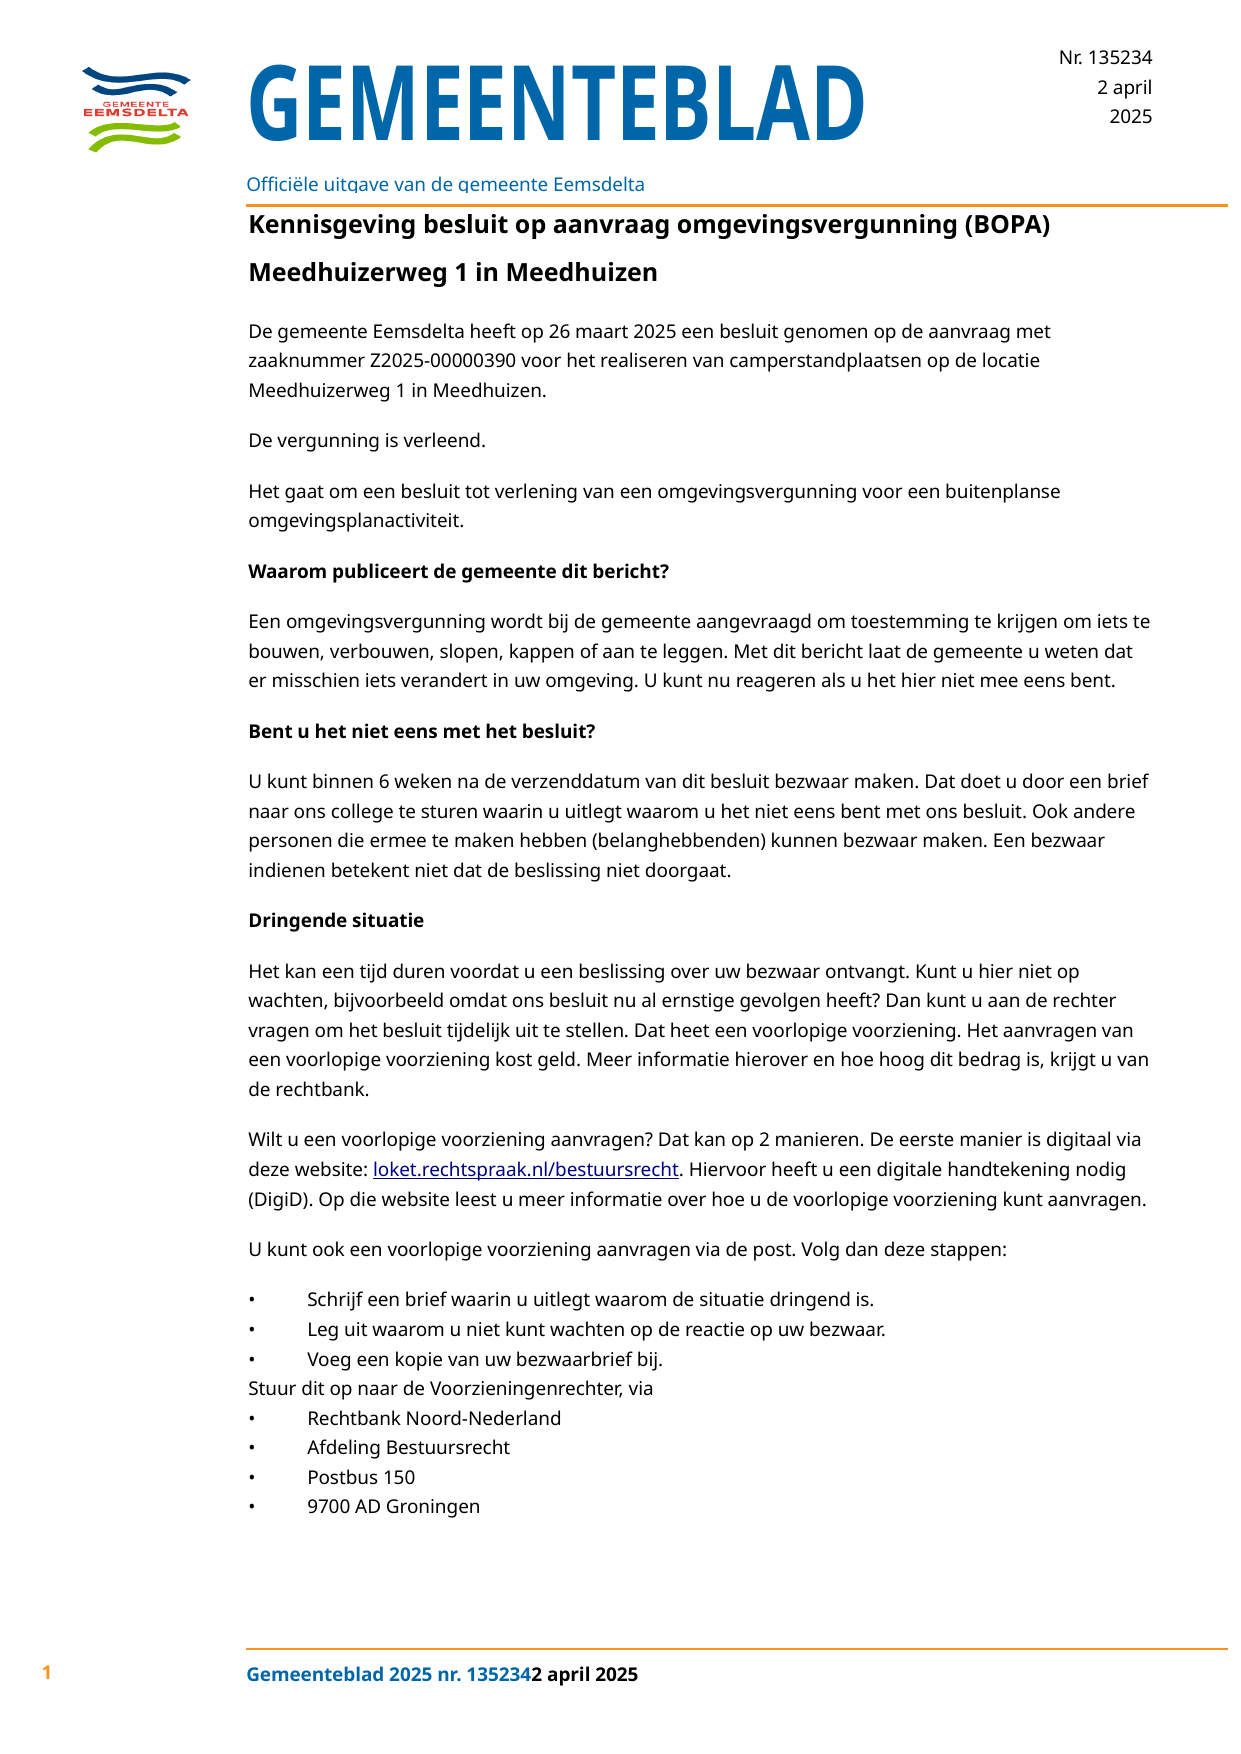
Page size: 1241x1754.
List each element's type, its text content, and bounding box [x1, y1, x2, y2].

text Stuur dit op naar de Voorzieningenrechter, via [248, 1375, 1152, 1401]
list Afdeling Bestuursrecht [248, 1434, 1152, 1460]
list Rechtbank Noord-Nederland [248, 1405, 1152, 1431]
text Dringende situatie [248, 907, 1152, 933]
text U kunt binnen 6 weken na de verzenddatum van dit besluit bezwaar maken. Dat doet u door een brief naar ons college te sturen waarin u uitlegt waarom u het niet eens bent met ons besluit. Ook andere personen die ermee te maken hebben (belanghebbenden) kunnen bezwaar maken. Een bezwaar indienen betekent niet dat de beslissing niet doorgaat. [248, 768, 1152, 883]
text U kunt ook een voorlopige voorziening aanvragen via de post. Volg dan deze stappen: [248, 1236, 1152, 1262]
list Schrijf een brief waarin u uitlegt waarom de situatie dringend is. [248, 1287, 1152, 1312]
picture [41, 47, 231, 172]
text De gemeente Eemsdelta heeft op 26 maart 2025 een besluit genomen op de aanvraag met zaaknummer Z2025-00000390 voor het realiseren van camperstandplaatsen op de locatie Meedhuizerweg 1 in Meedhuizen. [248, 318, 1152, 403]
list Voeg een kopie van uw bezwaarbrief bij. [248, 1346, 1152, 1372]
text Bent u het niet eens met het besluit? [248, 718, 1152, 744]
text Het gaat om een besluit tot verlening van een omgevingsvergunning voor een buitenplanse omgevingsplanactiviteit. [248, 478, 1152, 533]
text Waarom publiceert de gemeente dit bericht? [248, 558, 1152, 584]
text Een omgevingsvergunning wordt bij de gemeente aangevraagd om toestemming te krijgen om iets te bouwen, verbouwen, slopen, kappen of aan te leggen. Met dit bericht laat de gemeente u weten dat er misschien iets verandert in uw omgeving. U kunt nu reageren als u het hier niet mee eens bent. [248, 608, 1152, 693]
list 9700 AD Groningen [248, 1494, 1152, 1519]
text Het kan een tijd duren voordat u een beslissing over uw bezwaar ontvangt. Kunt u hier niet op wachten, bijvoorbeeld omdat ons besluit nu al ernstige gevolgen heeft? Dan kunt u aan de rechter vragen om het besluit tijdelijk uit te stellen. Dat heet een voorlopige voorziening. Het aanvragen van een voorlopige voorziening kost geld. Meer informatie hierover en hoe hoog dit bedrag is, krijgt u van de rechtbank. [248, 958, 1152, 1102]
text Kennisgeving besluit op aanvraag omgevingsvergunning (BOPA) Meedhuizerweg 1 in Meedhuizen [248, 207, 1152, 288]
list Postbus 150 [248, 1464, 1152, 1490]
text Wilt u een voorlopige voorziening aanvragen? Dat kan op 2 manieren. De eerste manier is digitaal via deze website: loket.rechtspraak.nl/bestuursrecht. Hiervoor heeft u een digitale handtekening nodig (DigiD). Op die website leest u meer informatie over hoe u de voorlopige voorziening kunt aanvragen. [248, 1127, 1152, 1212]
list Leg uit waarom u niet kunt wachten op de reactie op uw bezwaar. [248, 1316, 1152, 1342]
text De vergunning is verleend. [248, 427, 1152, 453]
